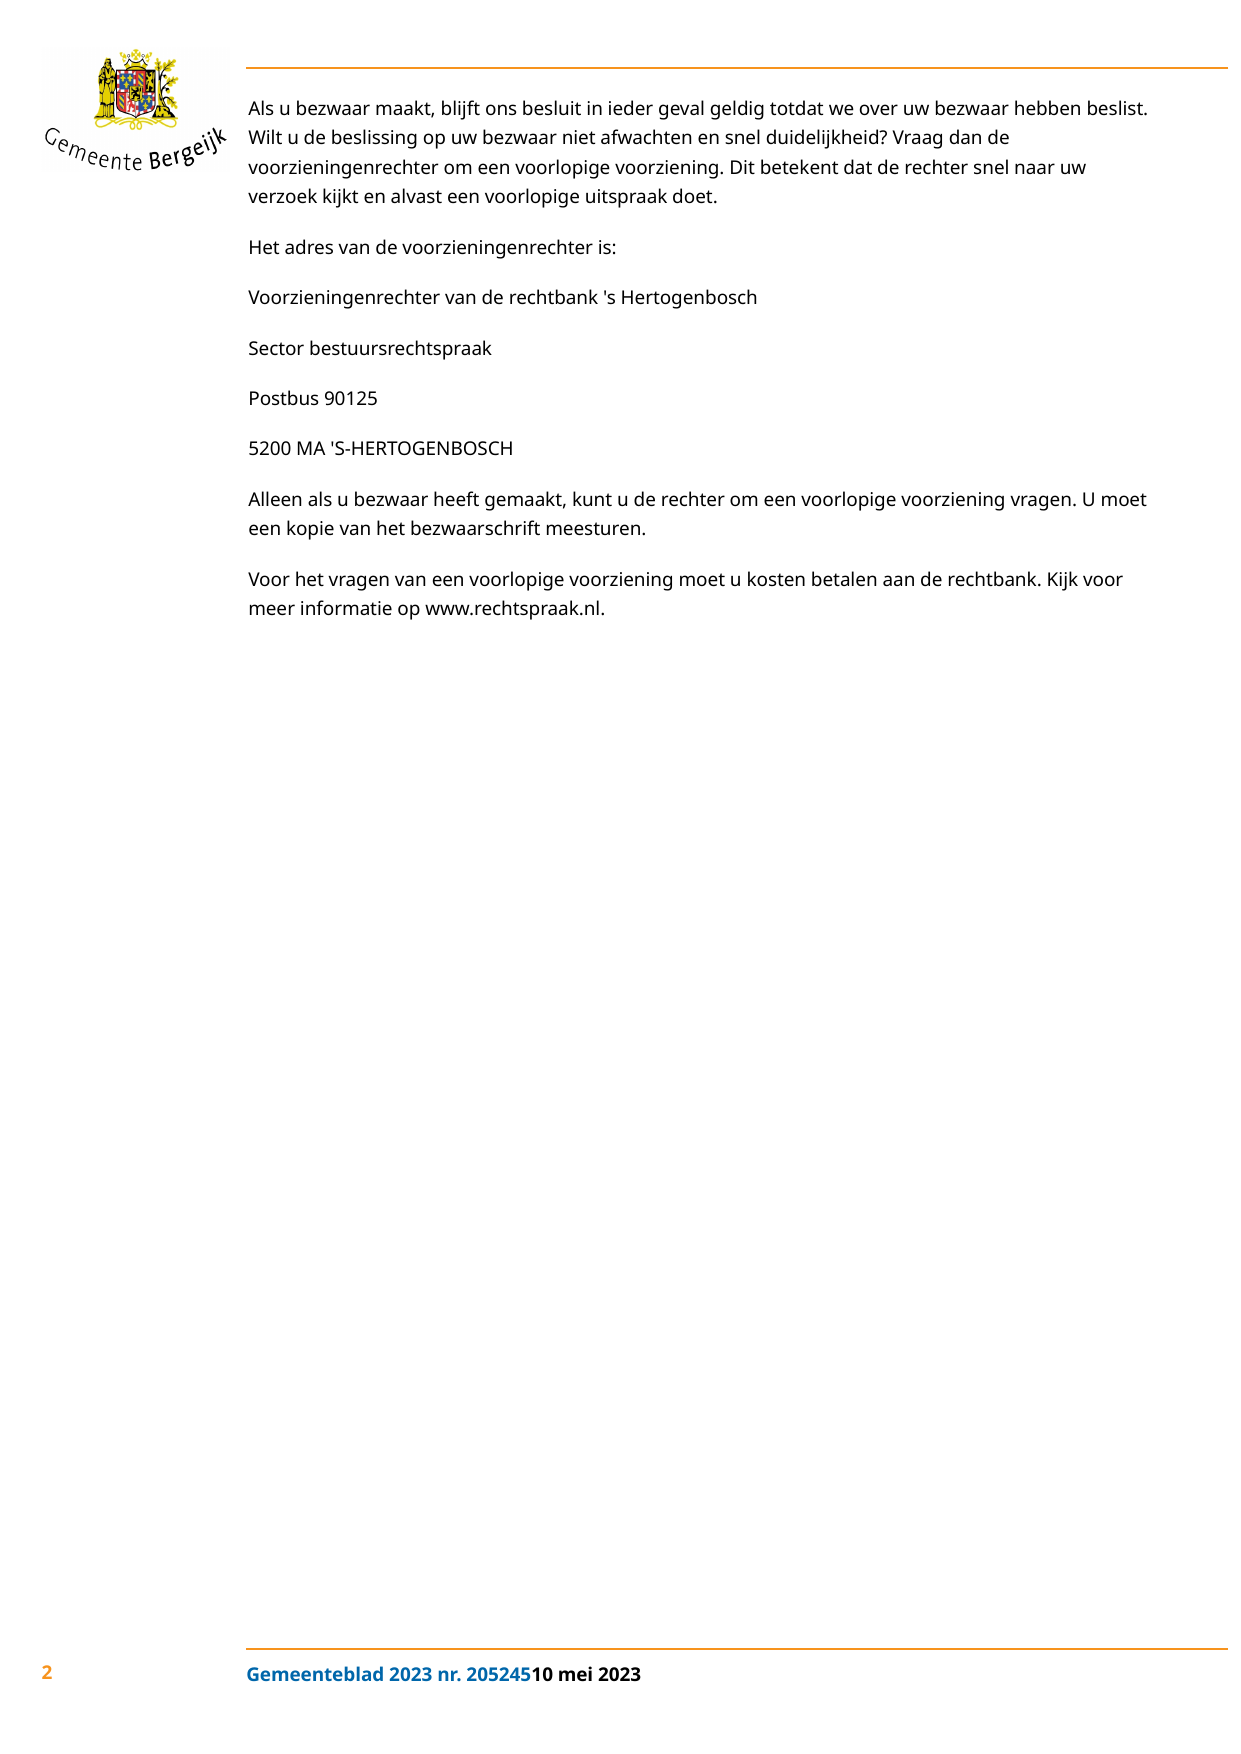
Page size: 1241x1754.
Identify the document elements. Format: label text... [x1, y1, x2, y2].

text Postbus 90125 [248, 385, 1152, 411]
text 5200 MA 'S-HERTOGENBOSCH [248, 436, 1152, 461]
text Voorzieningenrechter van de rechtbank 's Hertogenbosch [248, 284, 1152, 310]
text Voor het vragen van een voorlopige voorziening moet u kosten betalen aan de rechtbank. Kijk voor meer informatie op www.rechtspraak.nl. [248, 566, 1152, 621]
text Alleen als u bezwaar heeft gemaakt, kunt u de rechter om een voorlopige voorziening vragen. U moet een kopie van het bezwaarschrift meesturen. [248, 486, 1152, 541]
text Sector bestuursrechtspraak [248, 335, 1152, 361]
text Het adres van de voorzieningenrechter is: [248, 234, 1152, 260]
text Als u bezwaar maakt, blijft ons besluit in ieder geval geldig totdat we over uw bezwaar hebben beslist. Wilt u de beslissing op uw bezwaar niet afwachten en snel duidelijkheid? Vraag dan de voorzieningenrechter om een voorlopige voorziening. Dit betekent dat de rechter snel naar uw verzoek kijkt en alvast een voorlopige uitspraak doet. [248, 95, 1152, 209]
picture [41, 47, 231, 172]
